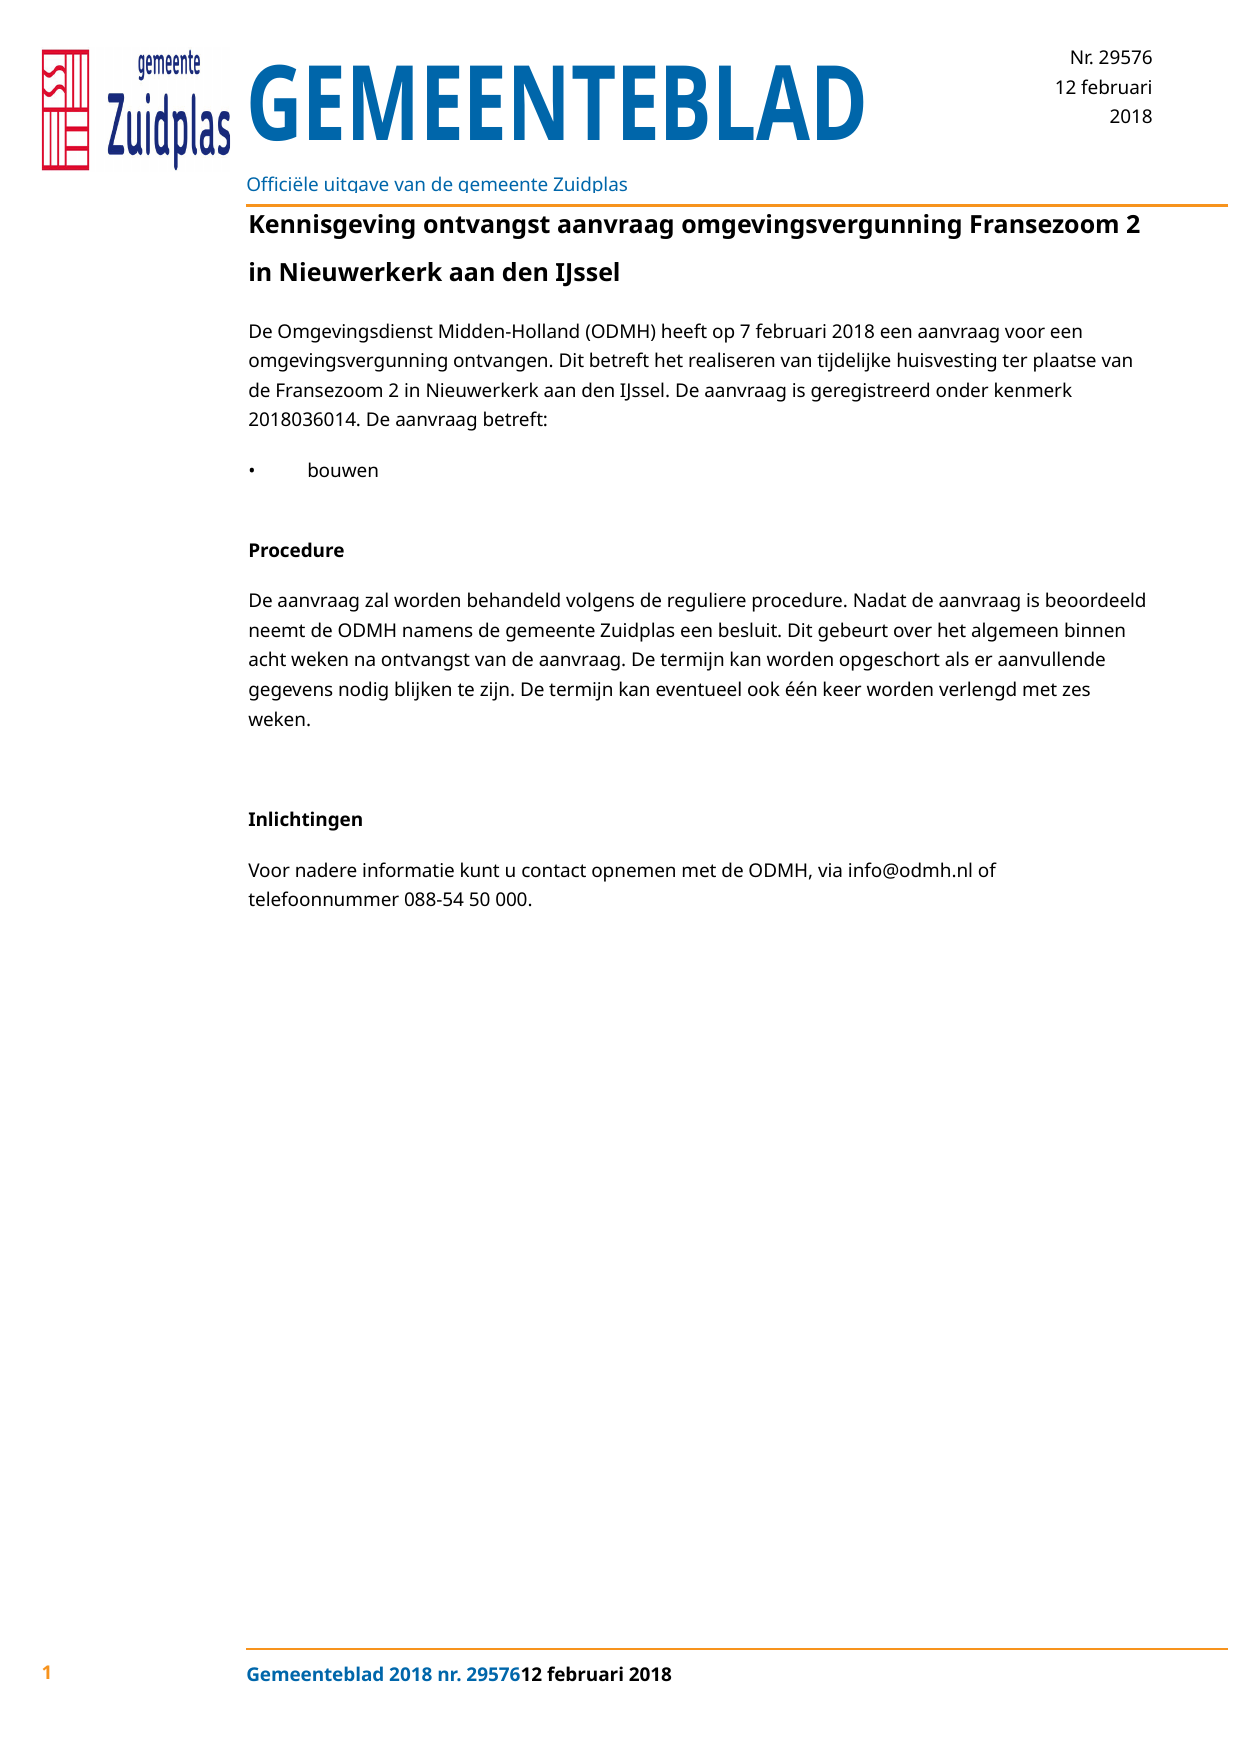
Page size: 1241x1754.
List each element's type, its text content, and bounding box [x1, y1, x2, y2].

text Inlichtingen [248, 807, 1152, 832]
text De Omgevingsdienst Midden-Holland (ODMH) heeft op 7 februari 2018 een aanvraag voor een omgevingsvergunning ontvangen. Dit betreft het realiseren van tijdelijke huisvesting ter plaatse van de Fransezoom 2 in Nieuwerkerk aan den IJssel. De aanvraag is geregistreerd onder kenmerk 2018036014. De aanvraag betreft: [248, 318, 1152, 432]
picture [41, 47, 231, 172]
text Voor nadere informatie kunt u contact opnemen met de ODMH, via info@odmh.nl of telefoonnummer 088-54 50 000. [248, 857, 1152, 912]
text De aanvraag zal worden behandeld volgens de reguliere procedure. Nadat de aanvraag is beoordeeld neemt de ODMH namens de gemeente Zuidplas een besluit. Dit gebeurt over het algemeen binnen acht weken na ontvangst van de aanvraag. De termijn kan worden opgeschort als er aanvullende gegevens nodig blijken te zijn. De termijn kan eventueel ook één keer worden verlengd met zes weken. [248, 587, 1152, 732]
list bouwen [248, 457, 1152, 483]
text Procedure [248, 537, 1152, 563]
text Kennisgeving ontvangst aanvraag omgevingsvergunning Fransezoom 2 in Nieuwerkerk aan den IJssel [248, 207, 1152, 288]
